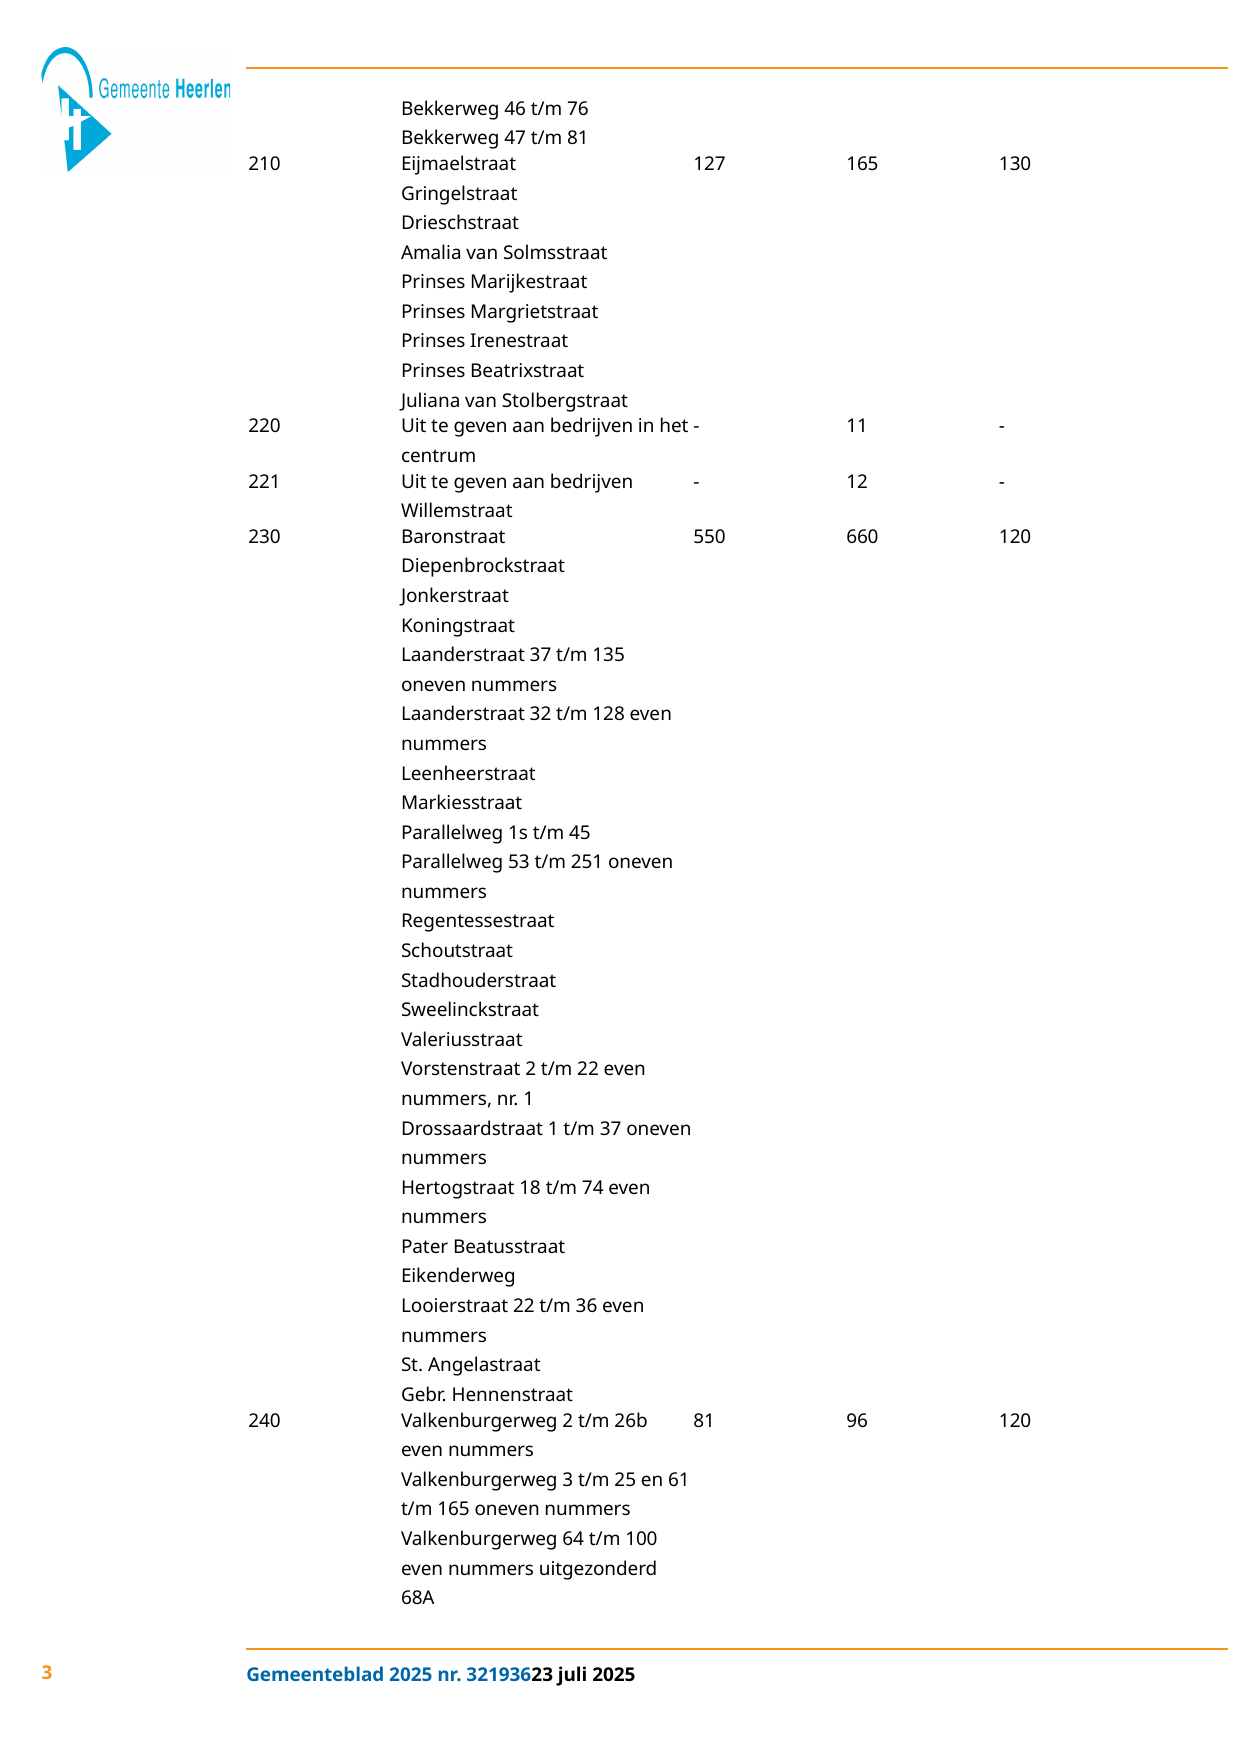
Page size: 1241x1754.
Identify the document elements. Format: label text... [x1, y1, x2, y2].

table_cell 12 [846, 468, 999, 523]
table_cell 120 [999, 523, 1152, 1407]
table_cell 130 [999, 150, 1152, 412]
table_cell 221 [248, 468, 401, 523]
table_cell Bekkerweg 46 t/m 76 Bekkerweg 47 t/m 81 [401, 95, 693, 150]
table_cell 210 [248, 150, 401, 412]
table_cell Uit te geven aan bedrijven in het centrum [401, 413, 693, 468]
table_cell [846, 95, 999, 150]
picture [41, 47, 231, 172]
table_cell Uit te geven aan bedrijven Willemstraat [401, 468, 693, 523]
table_cell 11 [846, 413, 999, 468]
table_cell 120 [999, 1407, 1152, 1610]
table_cell Valkenburgerweg 2 t/m 26b even nummers Valkenburgerweg 3 t/m 25 en 61 t/m 165 oneven nummers Valkenburgerweg 64 t/m 100 even nummers uitgezonderd 68A [401, 1407, 693, 1610]
table_cell 127 [693, 150, 846, 412]
table_cell - [693, 468, 846, 523]
table_cell [693, 95, 846, 150]
table_cell 81 [693, 1407, 846, 1610]
table_cell Baronstraat Diepenbrockstraat Jonkerstraat Koningstraat Laanderstraat 37 t/m 135 oneven nummers Laanderstraat 32 t/m 128 even nummers Leenheerstraat Markiesstraat Parallelweg 1s t/m 45 Parallelweg 53 t/m 251 oneven nummers Regentessestraat Schoutstraat Stadhouderstraat Sweelinckstraat Valeriusstraat Vorstenstraat 2 t/m 22 even nummers, nr. 1 Drossaardstraat 1 t/m 37 oneven nummers Hertogstraat 18 t/m 74 even nummers Pater Beatusstraat Eikenderweg Looierstraat 22 t/m 36 even nummers St. Angelastraat Gebr. Hennenstraat [401, 523, 693, 1407]
table_cell - [999, 413, 1152, 468]
table_cell 550 [693, 523, 846, 1407]
table_cell 220 [248, 413, 401, 468]
table_cell - [693, 413, 846, 468]
table_cell 165 [846, 150, 999, 412]
picture [41, 47, 59, 70]
table_cell 660 [846, 523, 999, 1407]
table_cell Eijmaelstraat Gringelstraat Drieschstraat Amalia van Solmsstraat Prinses Marijkestraat Prinses Margrietstraat Prinses Irenestraat Prinses Beatrixstraat Juliana van Stolbergstraat [401, 150, 693, 412]
table_cell 96 [846, 1407, 999, 1610]
table_cell 240 [248, 1407, 401, 1610]
table_cell 230 [248, 523, 401, 1407]
table_cell - [999, 468, 1152, 523]
table_cell [999, 95, 1152, 150]
table_cell [248, 95, 401, 150]
